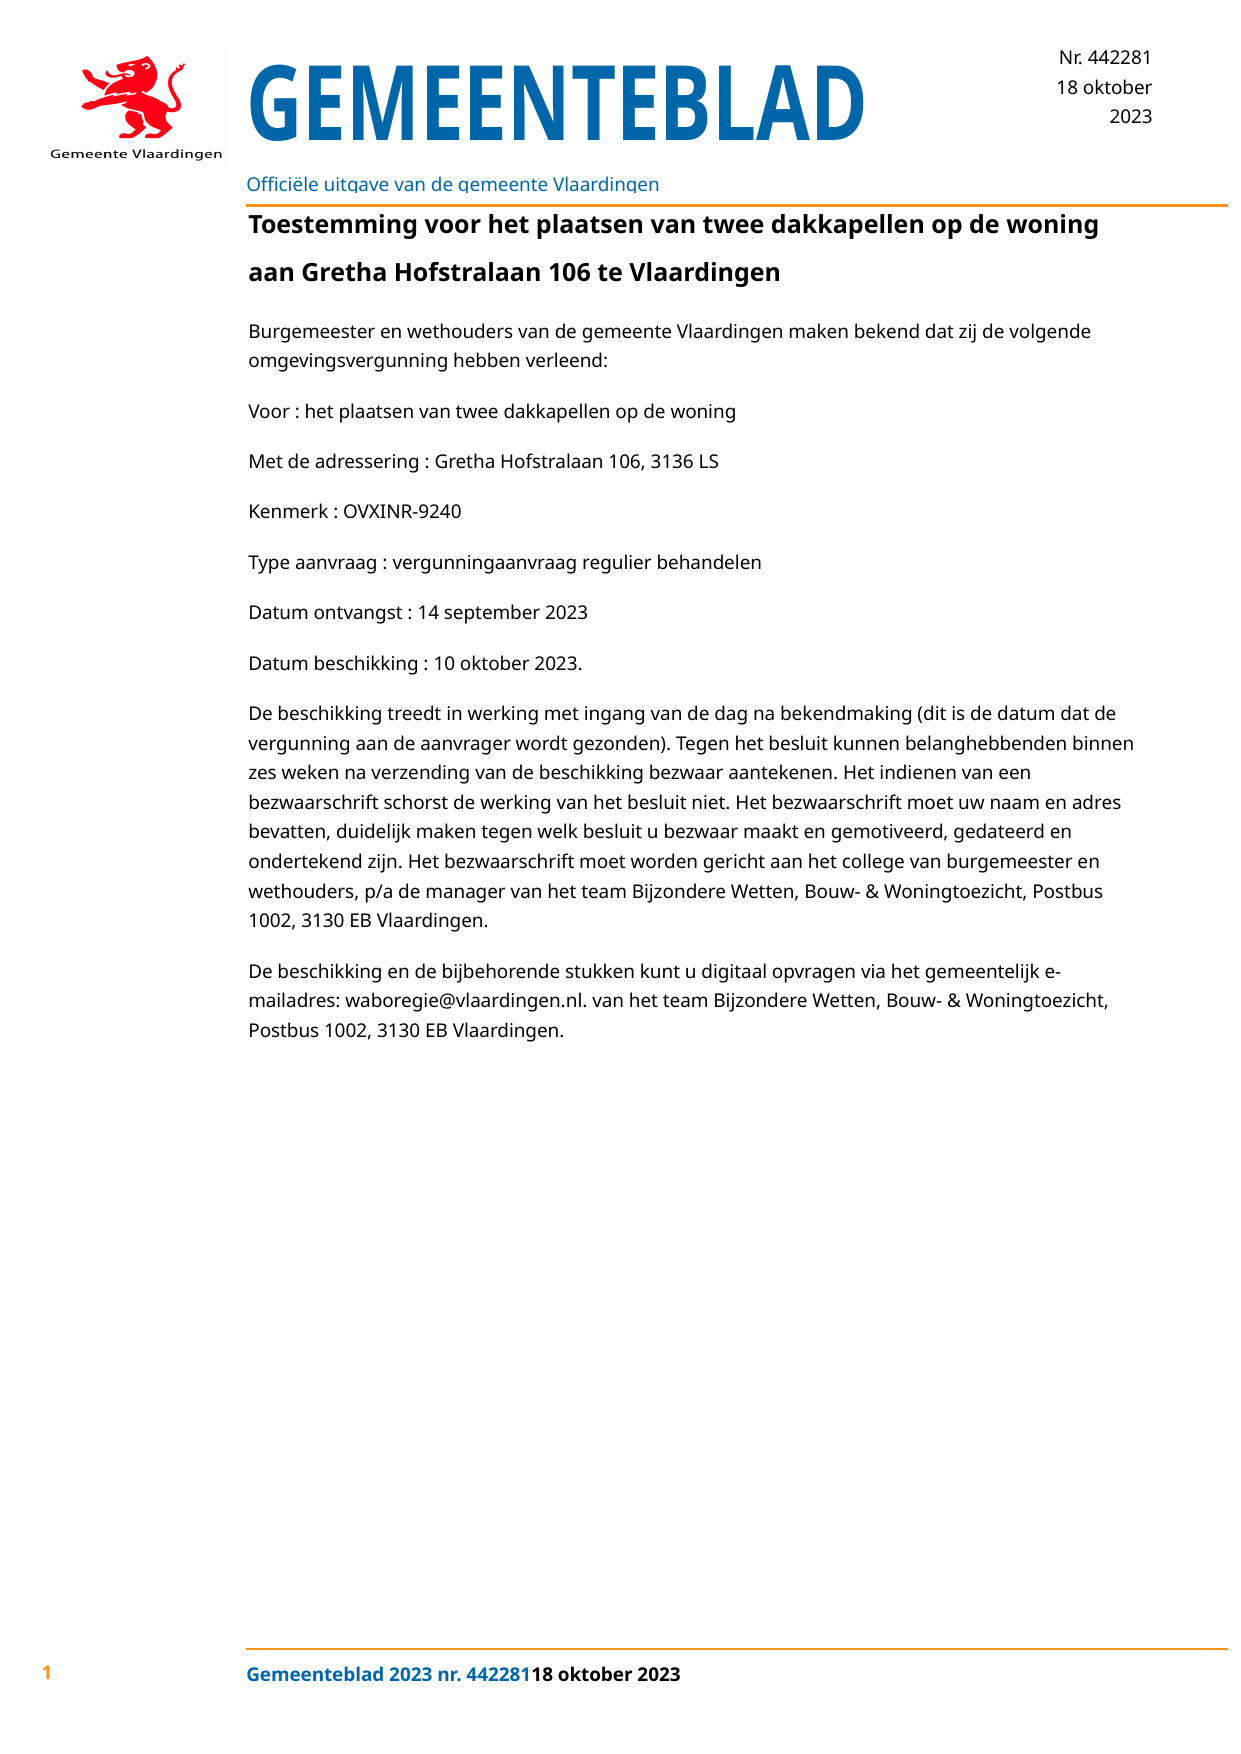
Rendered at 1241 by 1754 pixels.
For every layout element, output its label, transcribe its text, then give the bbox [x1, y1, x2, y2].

text Voor : het plaatsen van twee dakkapellen op de woning [248, 398, 1152, 424]
text Datum beschikking : 10 oktober 2023. [248, 650, 1152, 676]
text Datum ontvangst : 14 september 2023 [248, 599, 1152, 625]
picture [41, 47, 231, 172]
text Burgemeester en wethouders van de gemeente Vlaardingen maken bekend dat zij de volgende omgevingsvergunning hebben verleend: [248, 318, 1152, 373]
text De beschikking treedt in werking met ingang van de dag na bekendmaking (dit is de datum dat de vergunning aan de aanvrager wordt gezonden). Tegen het besluit kunnen belanghebbenden binnen zes weken na verzending van de beschikking bezwaar aantekenen. Het indienen van een bezwaarschrift schorst de werking van het besluit niet. Het bezwaarschrift moet uw naam en adres bevatten, duidelijk maken tegen welk besluit u bezwaar maakt en gemotiveerd, gedateerd en ondertekend zijn. Het bezwaarschrift moet worden gericht aan het college van burgemeester en wethouders, p/a de manager van het team Bijzondere Wetten, Bouw- & Woningtoezicht, Postbus 1002, 3130 EB Vlaardingen. [248, 700, 1152, 933]
text Type aanvraag : vergunningaanvraag regulier behandelen [248, 549, 1152, 575]
text Met de adressering : Gretha Hofstralaan 106, 3136 LS [248, 448, 1152, 474]
text Kenmerk : OVXINR-9240 [248, 499, 1152, 524]
text De beschikking en de bijbehorende stukken kunt u digitaal opvragen via het gemeentelijk e-mailadres: waboregie@vlaardingen.nl. van het team Bijzondere Wetten, Bouw- & Woningtoezicht, Postbus 1002, 3130 EB Vlaardingen. [248, 958, 1152, 1043]
text Toestemming voor het plaatsen van twee dakkapellen op de woning aan Gretha Hofstralaan 106 te Vlaardingen [248, 207, 1152, 288]
